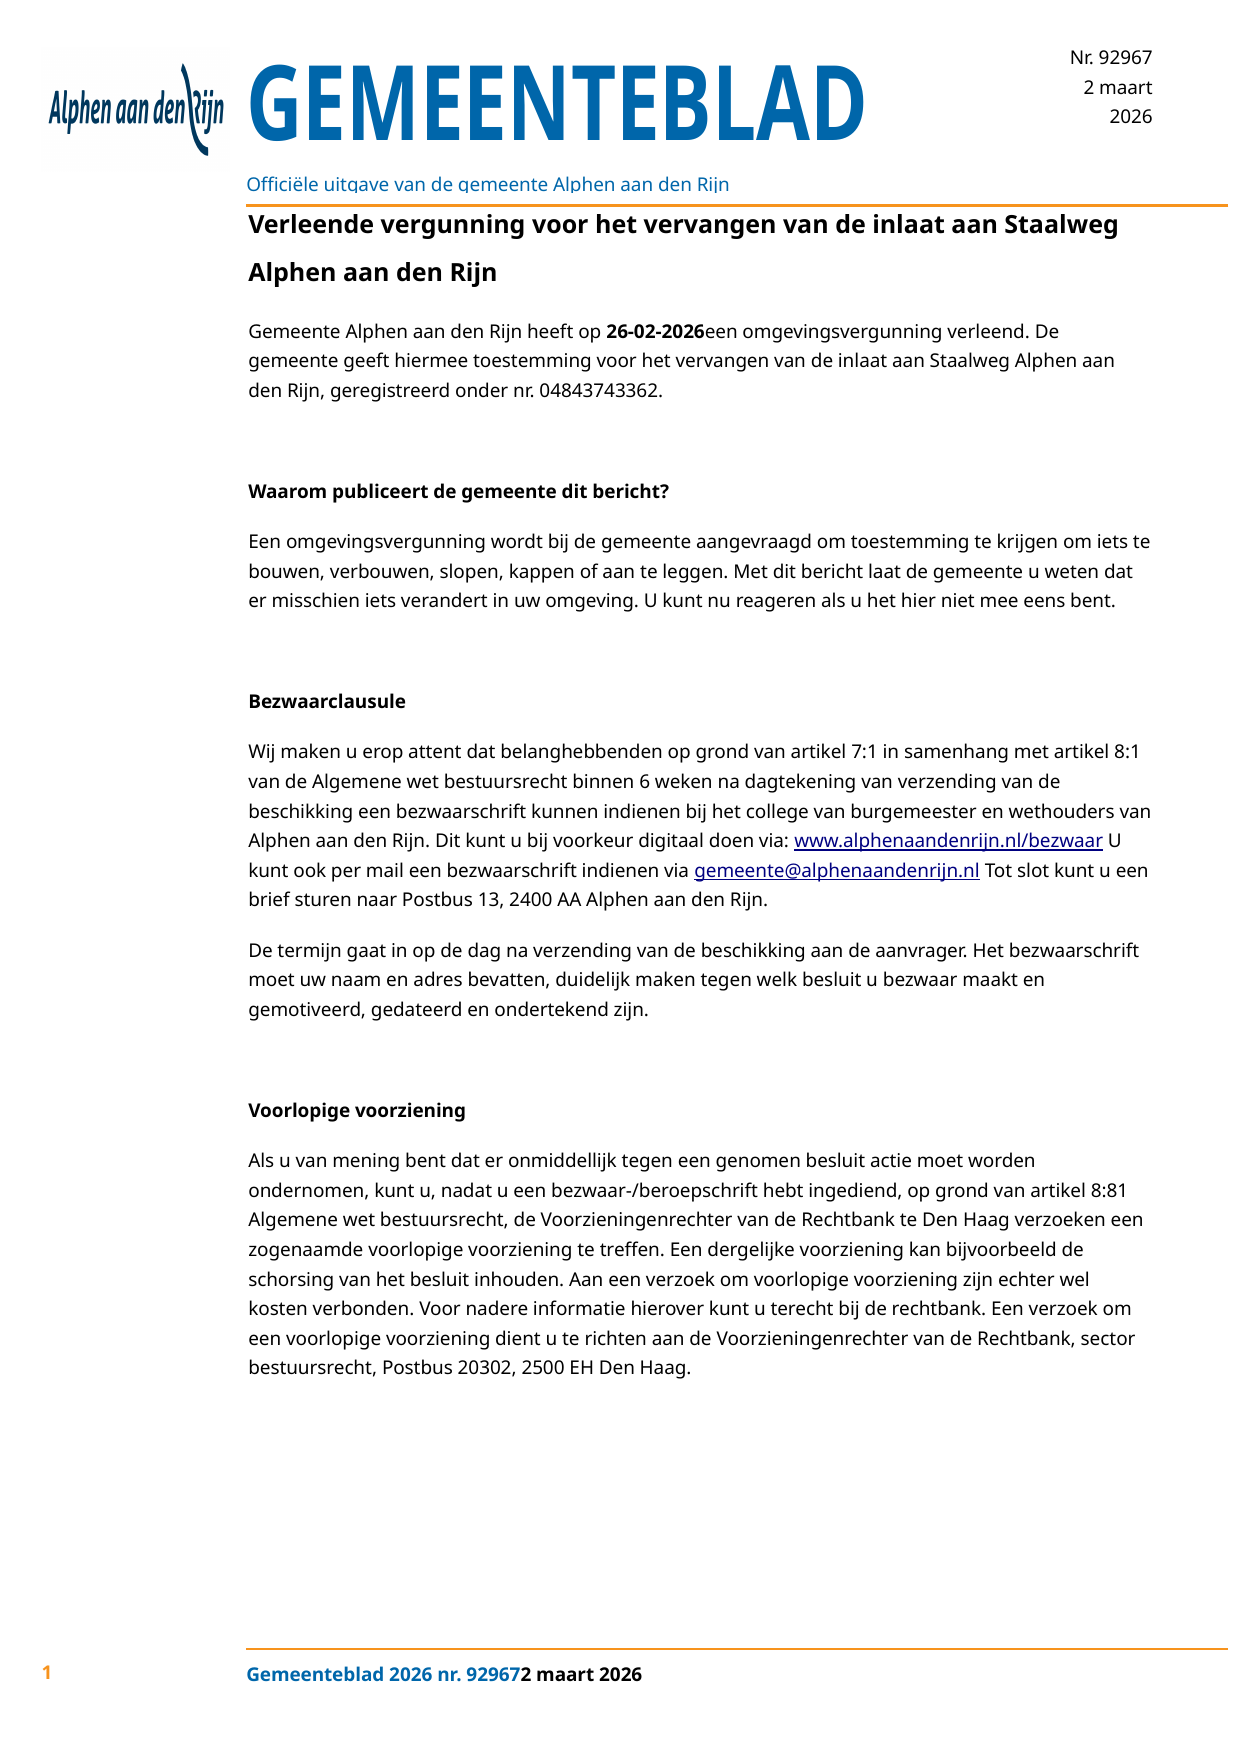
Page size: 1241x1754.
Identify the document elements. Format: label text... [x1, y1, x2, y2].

picture [41, 47, 231, 172]
text Als u van mening bent dat er onmiddellijk tegen een genomen besluit actie moet worden ondernomen, kunt u, nadat u een bezwaar-/beroepschrift hebt ingediend, op grond van artikel 8:81 Algemene wet bestuursrecht, de Voorzieningenrechter van de Rechtbank te Den Haag verzoeken een zogenaamde voorlopige voorziening te treffen. Een dergelijke voorziening kan bijvoorbeeld de schorsing van het besluit inhouden. Aan een verzoek om voorlopige voorziening zijn echter wel kosten verbonden. Voor nadere informatie hierover kunt u terecht bij de rechtbank. Een verzoek om een voorlopige voorziening dient u te richten aan de Voorzieningenrechter van de Rechtbank, sector bestuursrecht, Postbus 20302, 2500 EH Den Haag. [248, 1147, 1152, 1380]
text Verleende vergunning voor het vervangen van de inlaat aan Staalweg Alphen aan den Rijn [248, 207, 1152, 288]
text Wij maken u erop attent dat belanghebbenden op grond van artikel 7:1 in samenhang met artikel 8:1 van de Algemene wet bestuursrecht binnen 6 weken na dagtekening van verzending van de beschikking een bezwaarschrift kunnen indienen bij het college van burgemeester en wethouders van Alphen aan den Rijn. Dit kunt u bij voorkeur digitaal doen via: www.alphenaandenrijn.nl/bezwaar U kunt ook per mail een bezwaarschrift indienen via gemeente@alphenaandenrijn.nl Tot slot kunt u een brief sturen naar Postbus 13, 2400 AA Alphen aan den Rijn. [248, 739, 1152, 912]
text Gemeente Alphen aan den Rijn heeft op 26-02-2026een omgevingsvergunning verleend. De gemeente geeft hiermee toestemming voor het vervangen van de inlaat aan Staalweg Alphen aan den Rijn, geregistreerd onder nr. 04843743362. [248, 318, 1152, 403]
text Voorlopige voorziening [248, 1097, 1152, 1123]
text Bezwaarclausule [248, 688, 1152, 714]
text Waarom publiceert de gemeente dit bericht? [248, 478, 1152, 504]
text De termijn gaat in op de dag na verzending van de beschikking aan de aanvrager. Het bezwaarschrift moet uw naam en adres bevatten, duidelijk maken tegen welk besluit u bezwaar maakt en gemotiveerd, gedateerd en ondertekend zijn. [248, 937, 1152, 1022]
text Een omgevingsvergunning wordt bij de gemeente aangevraagd om toestemming te krijgen om iets te bouwen, verbouwen, slopen, kappen of aan te leggen. Met dit bericht laat de gemeente u weten dat er misschien iets verandert in uw omgeving. U kunt nu reageren als u het hier niet mee eens bent. [248, 528, 1152, 613]
